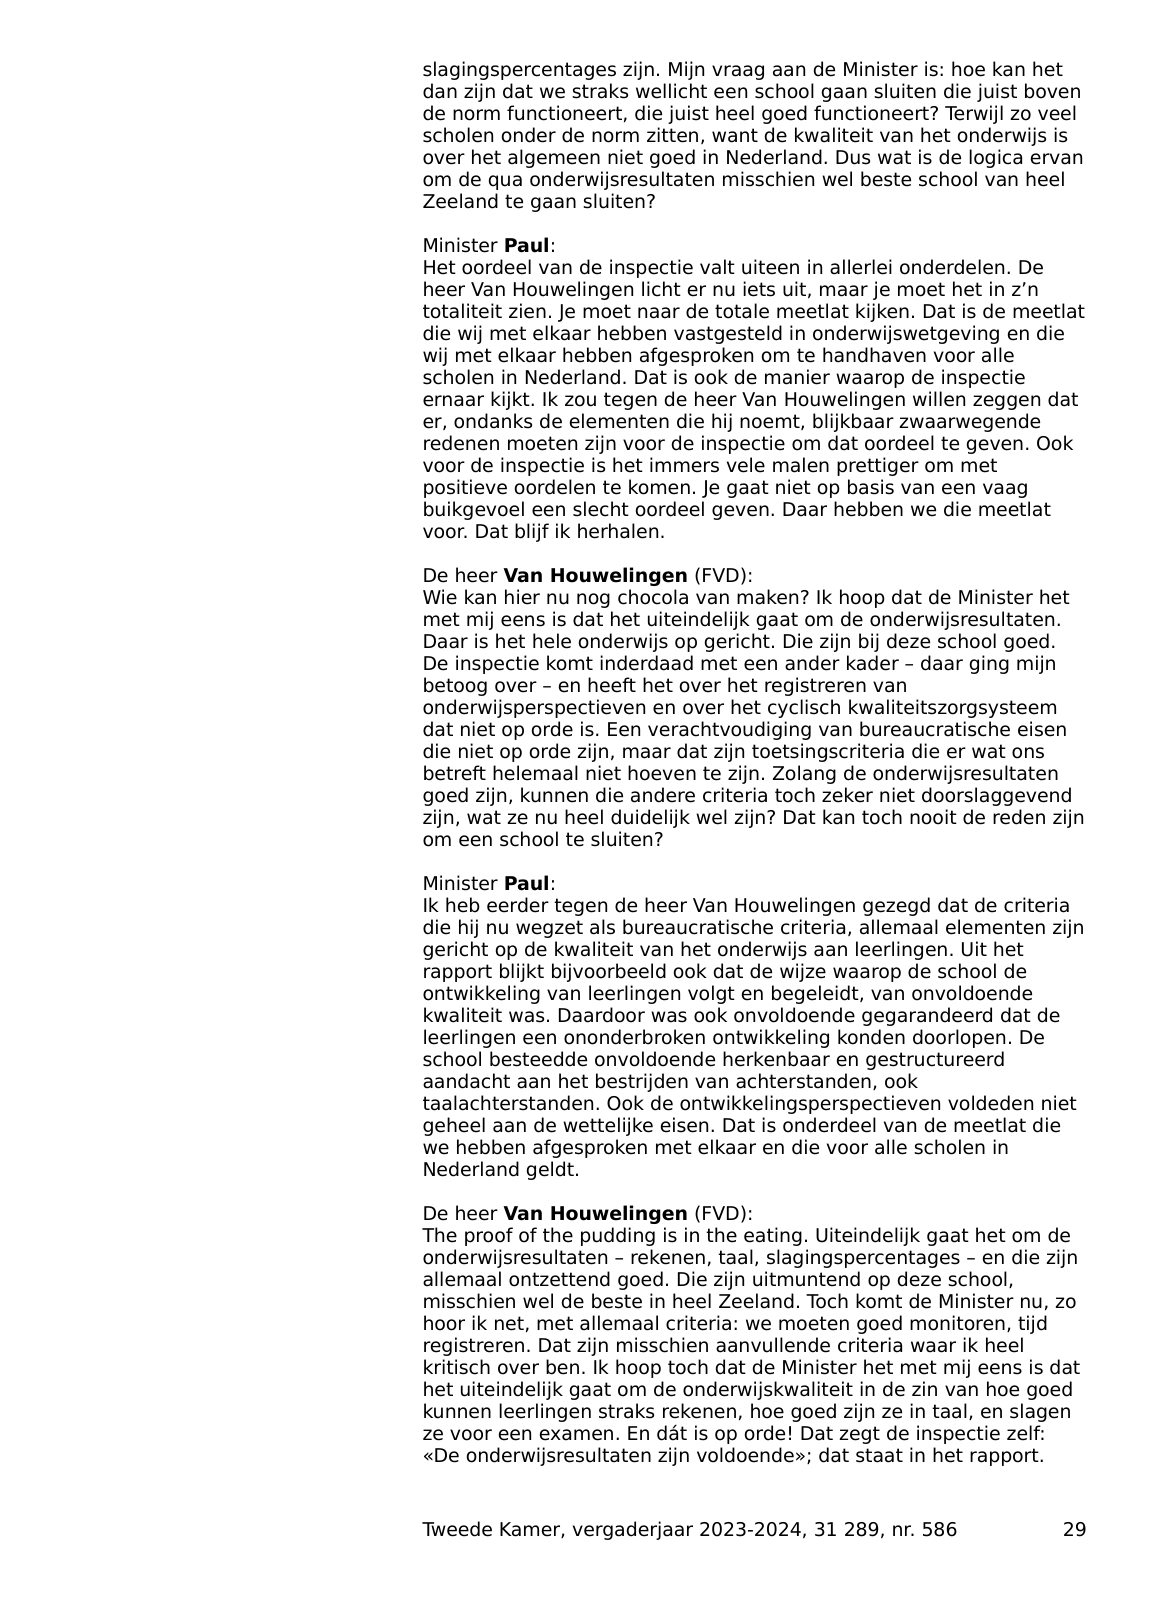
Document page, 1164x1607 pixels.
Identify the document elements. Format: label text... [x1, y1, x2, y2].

text The proof of the pudding is in the eating. Uiteindelijk gaat het om de onderwijsresultaten – rekenen, taal, slagingspercentages – en die zijn allemaal ontzettend goed. Die zijn uitmuntend op deze school, misschien wel de beste in heel Zeeland. Toch komt de Minister nu, zo hoor ik net, met allemaal criteria: we moeten goed monitoren, tijd registreren. Dat zijn misschien aanvullende criteria waar ik heel kritisch over ben. Ik hoop toch dat de Minister het met mij eens is dat het uiteindelijk gaat om de onderwijskwaliteit in de zin van hoe goed kunnen leerlingen straks rekenen, hoe goed zijn ze in taal, en slagen ze voor een examen. En dát is op orde! Dat zegt de inspectie zelf: «De onderwijsresultaten zijn voldoende»; dat staat in het rapport. [422, 1225, 1087, 1467]
text De heer Van Houwelingen (FVD): [422, 565, 1087, 587]
text De heer Van Houwelingen (FVD): [422, 1203, 1087, 1225]
text slagingspercentages zijn. Mijn vraag aan de Minister is: hoe kan het dan zijn dat we straks wellicht een school gaan sluiten die juist boven de norm functioneert, die juist heel goed functioneert? Terwijl zo veel scholen onder de norm zitten, want de kwaliteit van het onderwijs is over het algemeen niet goed in Nederland. Dus wat is de logica ervan om de qua onderwijsresultaten misschien wel beste school van heel Zeeland te gaan sluiten? [422, 59, 1087, 213]
text Minister Paul: [422, 873, 1087, 895]
text Minister Paul: [422, 235, 1087, 257]
text Het oordeel van de inspectie valt uiteen in allerlei onderdelen. De heer Van Houwelingen licht er nu iets uit, maar je moet het in z’n totaliteit zien. Je moet naar de totale meetlat kijken. Dat is de meetlat die wij met elkaar hebben vastgesteld in onderwijswetgeving en die wij met elkaar hebben afgesproken om te handhaven voor alle scholen in Nederland. Dat is ook de manier waarop de inspectie ernaar kijkt. Ik zou tegen de heer Van Houwelingen willen zeggen dat er, ondanks de elementen die hij noemt, blijkbaar zwaarwegende redenen moeten zijn voor de inspectie om dat oordeel te geven. Ook voor de inspectie is het immers vele malen prettiger om met positieve oordelen te komen. Je gaat niet op basis van een vaag buikgevoel een slecht oordeel geven. Daar hebben we die meetlat voor. Dat blijf ik herhalen. [422, 257, 1087, 543]
text Ik heb eerder tegen de heer Van Houwelingen gezegd dat de criteria die hij nu wegzet als bureaucratische criteria, allemaal elementen zijn gericht op de kwaliteit van het onderwijs aan leerlingen. Uit het rapport blijkt bijvoorbeeld ook dat de wijze waarop de school de ontwikkeling van leerlingen volgt en begeleidt, van onvoldoende kwaliteit was. Daardoor was ook onvoldoende gegarandeerd dat de leerlingen een ononderbroken ontwikkeling konden doorlopen. De school besteedde onvoldoende herkenbaar en gestructureerd aandacht aan het bestrijden van achterstanden, ook taalachterstanden. Ook de ontwikkelingsperspectieven voldeden niet geheel aan de wettelijke eisen. Dat is onderdeel van de meetlat die we hebben afgesproken met elkaar en die voor alle scholen in Nederland geldt. [422, 895, 1087, 1181]
text Wie kan hier nu nog chocola van maken? Ik hoop dat de Minister het met mij eens is dat het uiteindelijk gaat om de onderwijsresultaten. Daar is het hele onderwijs op gericht. Die zijn bij deze school goed. De inspectie komt inderdaad met een ander kader – daar ging mijn betoog over – en heeft het over het registreren van onderwijsperspectieven en over het cyclisch kwaliteitszorgsysteem dat niet op orde is. Een verachtvoudiging van bureaucratische eisen die niet op orde zijn, maar dat zijn toetsingscriteria die er wat ons betreft helemaal niet hoeven te zijn. Zolang de onderwijsresultaten goed zijn, kunnen die andere criteria toch zeker niet doorslaggevend zijn, wat ze nu heel duidelijk wel zijn? Dat kan toch nooit de reden zijn om een school te sluiten? [422, 587, 1087, 851]
